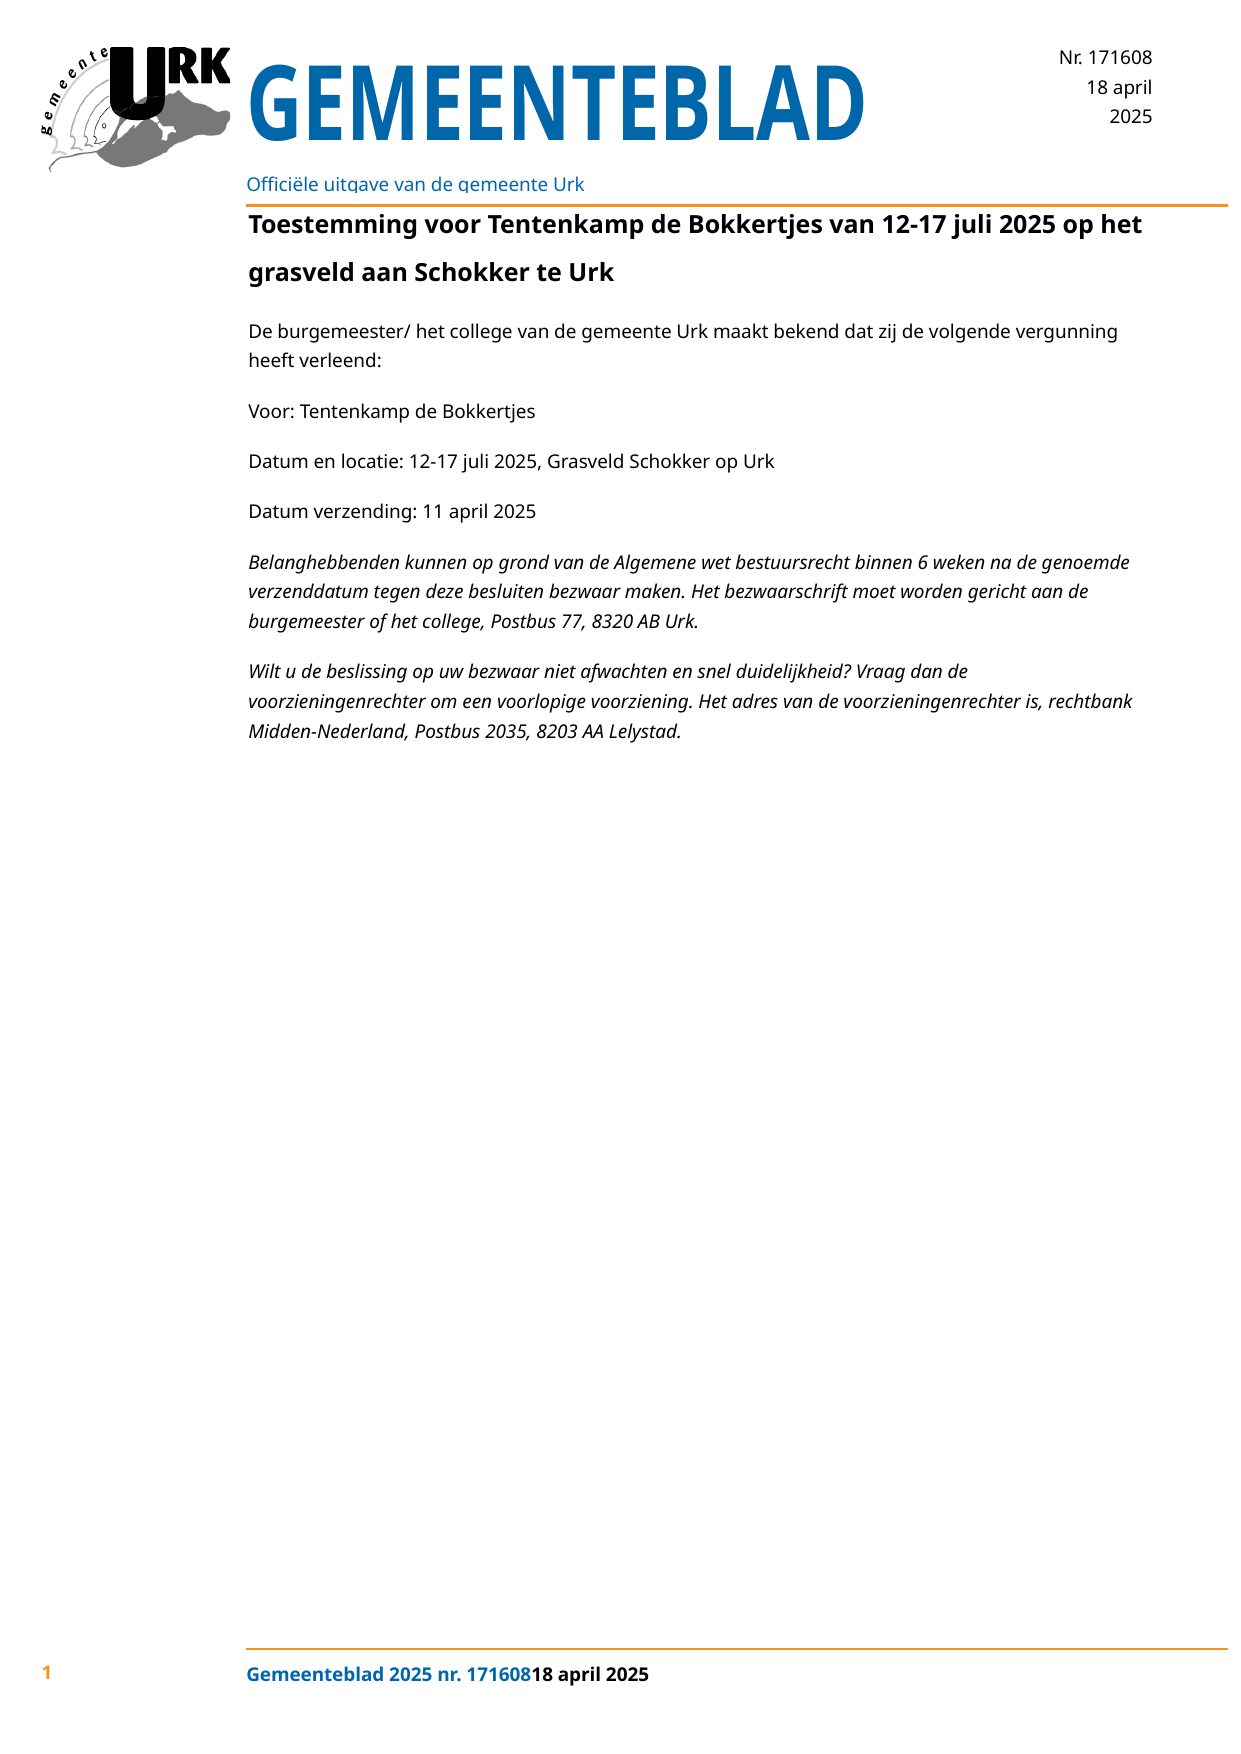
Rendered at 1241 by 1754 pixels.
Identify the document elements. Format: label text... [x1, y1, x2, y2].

text Datum en locatie: 12-17 juli 2025, Grasveld Schokker op Urk [248, 448, 1152, 474]
text Datum verzending: 11 april 2025 [248, 499, 1152, 524]
text De burgemeester/ het college van de gemeente Urk maakt bekend dat zij de volgende vergunning heeft verleend: [248, 318, 1152, 373]
text Voor: Tentenkamp de Bokkertjes [248, 398, 1152, 424]
text Belanghebbenden kunnen op grond van de Algemene wet bestuursrecht binnen 6 weken na de genoemde verzenddatum tegen deze besluiten bezwaar maken. Het bezwaarschrift moet worden gericht aan de burgemeester of het college, Postbus 77, 8320 AB Urk. [248, 549, 1152, 634]
text Toestemming voor Tentenkamp de Bokkertjes van 12-17 juli 2025 op het grasveld aan Schokker te Urk [248, 207, 1152, 288]
picture [41, 47, 231, 172]
text Wilt u de beslissing op uw bezwaar niet afwachten en snel duidelijkheid? Vraag dan de voorzieningenrechter om een voorlopige voorziening. Het adres van de voorzieningenrechter is, rechtbank Midden-Nederland, Postbus 2035, 8203 AA Lelystad. [248, 659, 1152, 744]
